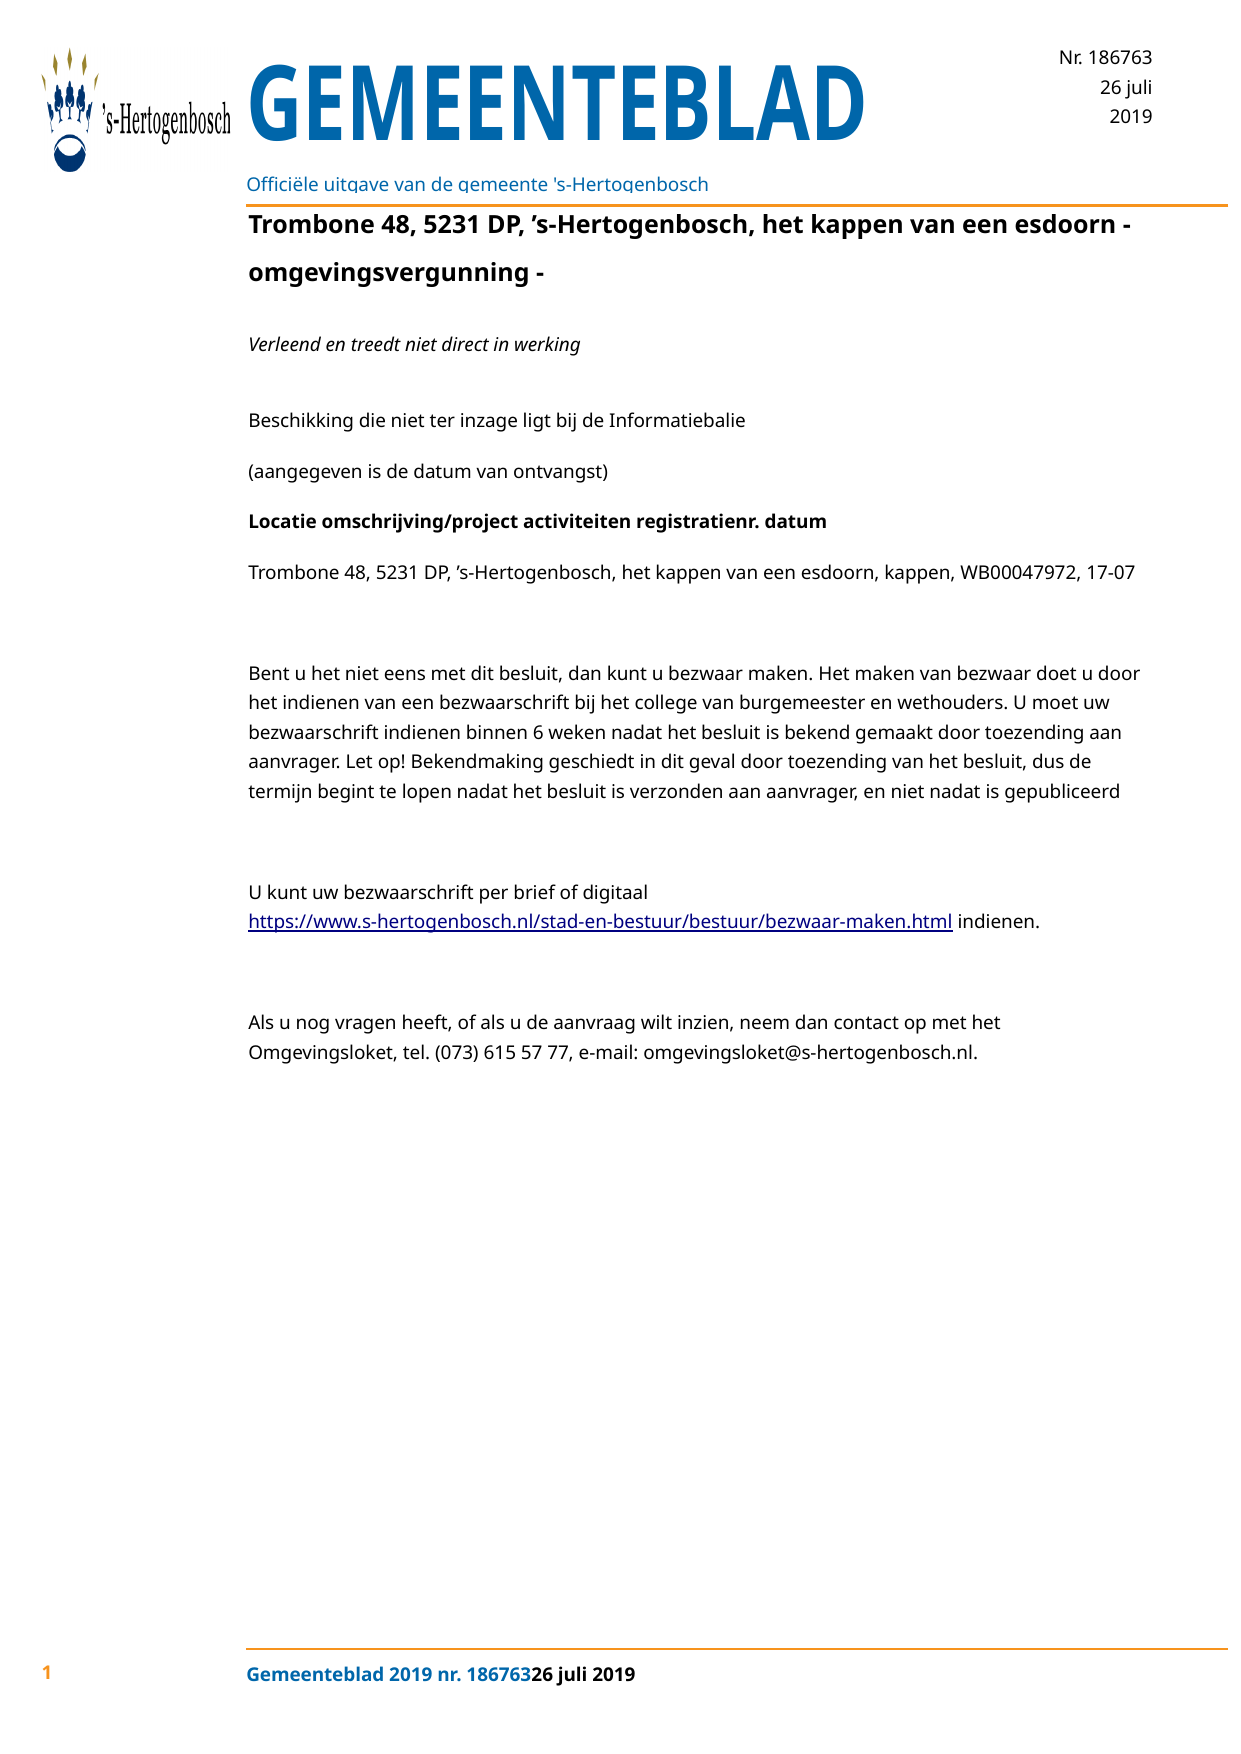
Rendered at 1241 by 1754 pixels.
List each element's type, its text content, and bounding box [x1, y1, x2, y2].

text Trombone 48, 5231 DP, ’s-Hertogenbosch, het kappen van een esdoorn, kappen, WB00047972, 17-07 [248, 559, 1152, 584]
text Trombone 48, 5231 DP, ’s-Hertogenbosch, het kappen van een esdoorn - omgevingsvergunning - [248, 207, 1152, 288]
picture [41, 47, 231, 172]
text Beschikking die niet ter inzage ligt bij de Informatiebalie [248, 408, 1152, 433]
text Verleend en treedt niet direct in werking [248, 331, 1152, 357]
text Als u nog vragen heeft, of als u de aanvraag wilt inzien, neem dan contact op met het Omgevingsloket, tel. (073) 615 57 77, e-mail: omgevingsloket@s-hertogenbosch.nl. [248, 1009, 1152, 1064]
text Bent u het niet eens met dit besluit, dan kunt u bezwaar maken. Het maken van bezwaar doet u door het indienen van een bezwaarschrift bij het college van burgemeester en wethouders. U moet uw bezwaarschrift indienen binnen 6 weken nadat het besluit is bekend gemaakt door toezending aan aanvrager. Let op! Bekendmaking geschiedt in dit geval door toezending van het besluit, dus de termijn begint te lopen nadat het besluit is verzonden aan aanvrager, en niet nadat is gepubliceerd [248, 660, 1152, 804]
text Locatie omschrijving/project activiteiten registratienr. datum [248, 508, 1152, 534]
text (aangegeven is de datum van ontvangst) [248, 458, 1152, 484]
text U kunt uw bezwaarschrift per brief of digitaal https://www.s-hertogenbosch.nl/stad-en-bestuur/bestuur/bezwaar-maken.html indienen. [248, 879, 1152, 934]
